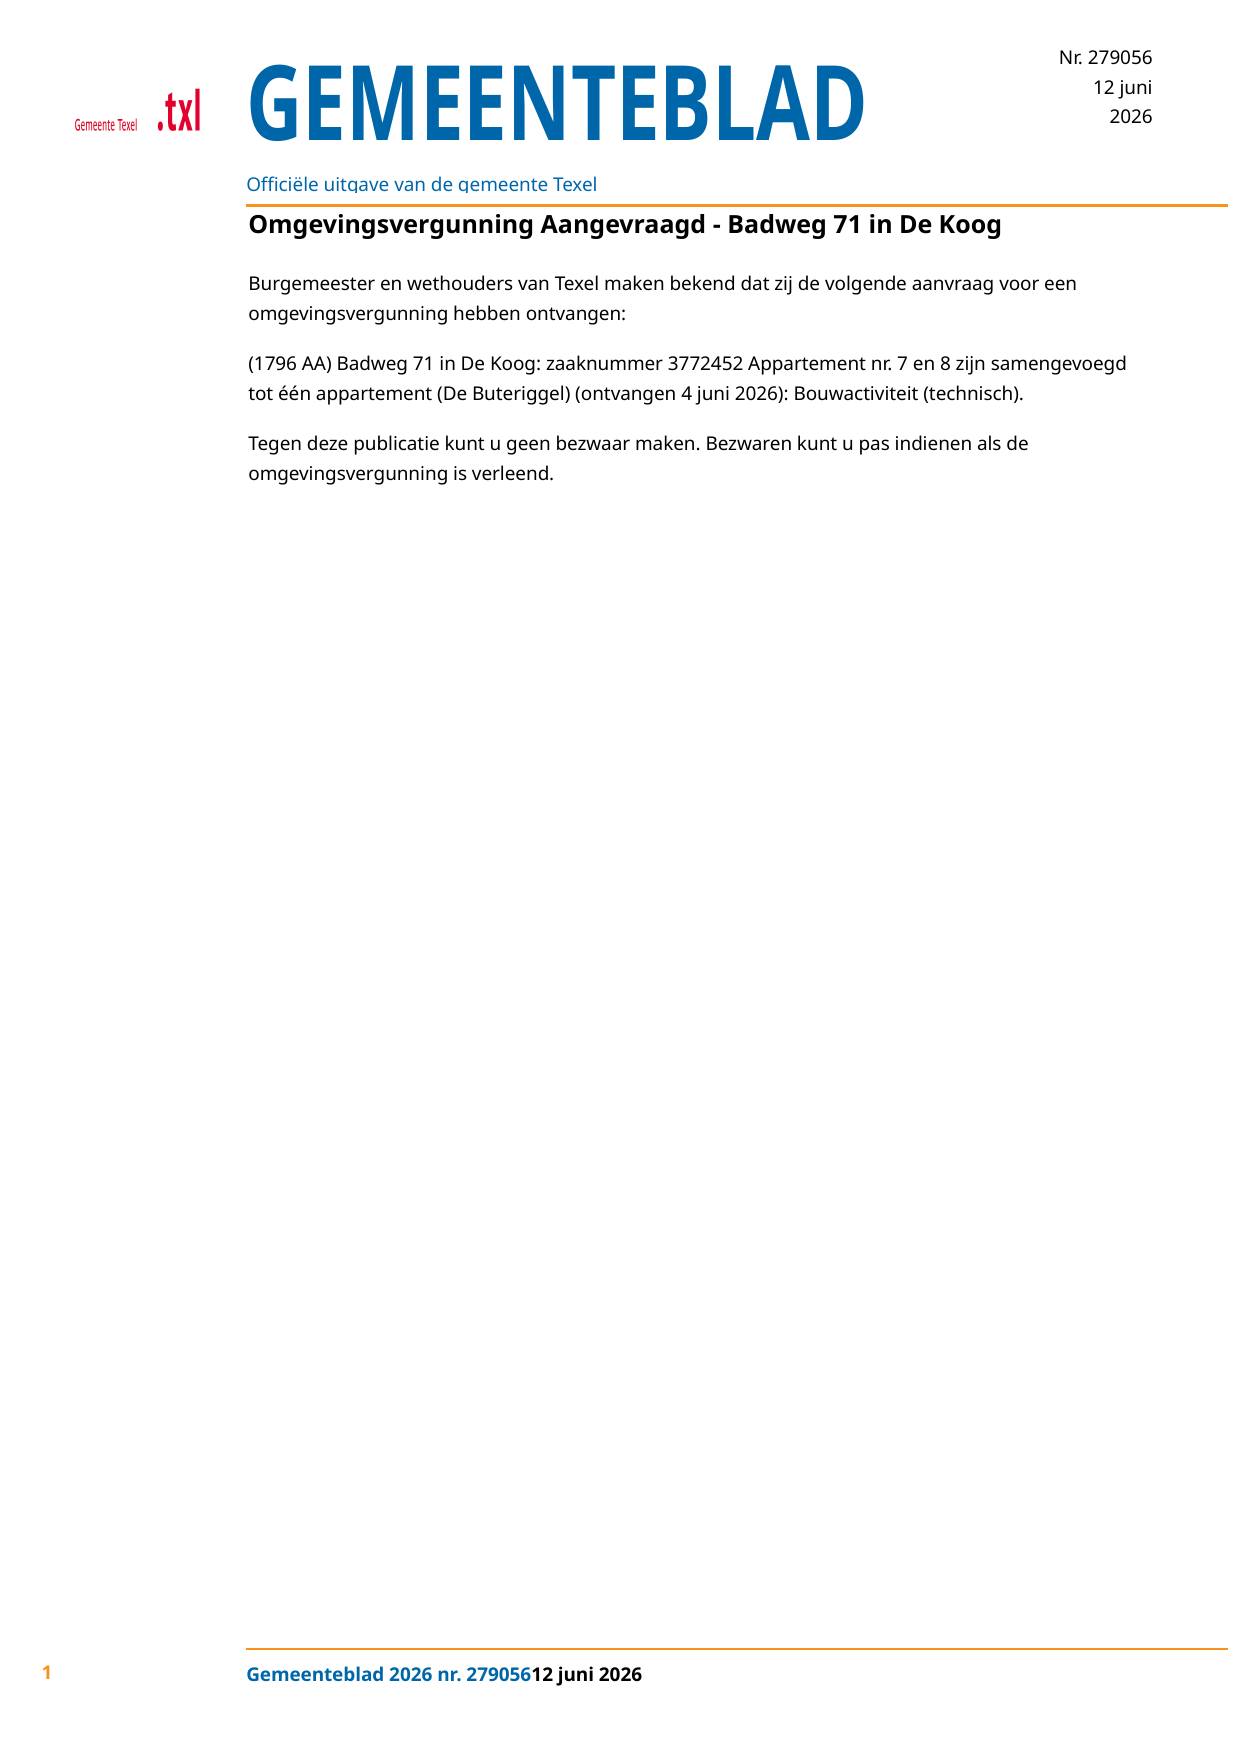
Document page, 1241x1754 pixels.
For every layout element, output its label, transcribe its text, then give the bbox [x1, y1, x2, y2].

text Tegen deze publicatie kunt u geen bezwaar maken. Bezwaren kunt u pas indienen als de omgevingsvergunning is verleend. [248, 430, 1152, 486]
picture [41, 47, 231, 172]
text Omgevingsvergunning Aangevraagd - Badweg 71 in De Koog [248, 207, 1152, 241]
text Burgemeester en wethouders van Texel maken bekend dat zij de volgende aanvraag voor een omgevingsvergunning hebben ontvangen: [248, 270, 1152, 326]
text (1796 AA) Badweg 71 in De Koog: zaaknummer 3772452 Appartement nr. 7 en 8 zijn samengevoegd tot één appartement (De Buteriggel) (ontvangen 4 juni 2026): Bouwactiviteit (technisch). [248, 350, 1152, 406]
